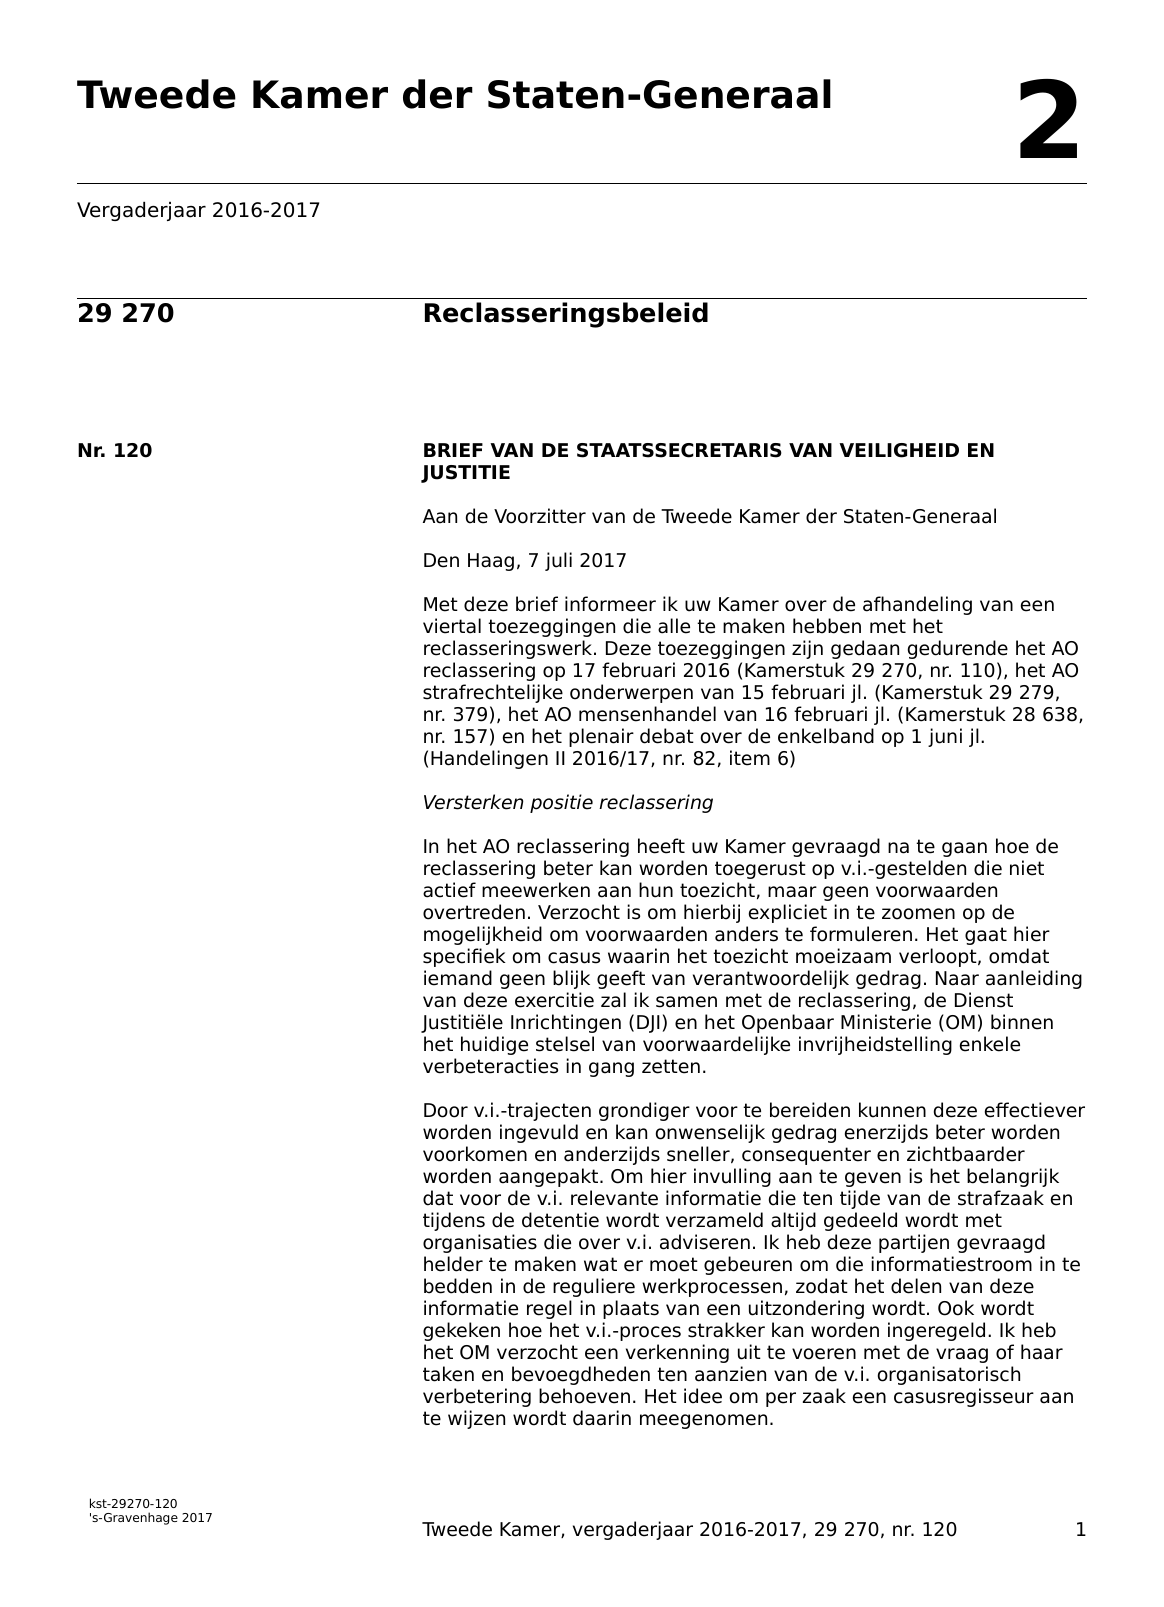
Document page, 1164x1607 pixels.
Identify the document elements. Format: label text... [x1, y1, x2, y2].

table_cell Vergaderjaar 2016-2017 [77, 184, 1087, 298]
table_header 2 [886, 59, 1087, 183]
text 's-Gravenhage 2017 [88, 1511, 323, 1525]
subtitle 29 270 Reclasseringsbeleid [77, 299, 1087, 329]
subtitle Versterken positie reclassering [422, 792, 1087, 814]
text In het AO reclassering heeft uw Kamer gevraagd na te gaan hoe de reclassering beter kan worden toegerust op v.i.-gestelden die niet actief meewerken aan hun toezicht, maar geen voorwaarden overtreden. Verzocht is om hierbij expliciet in te zoomen op de mogelijkheid om voorwaarden anders te formuleren. Het gaat hier specifiek om casus waarin het toezicht moeizaam verloopt, omdat iemand geen blijk geeft van verantwoordelijk gedrag. Naar aanleiding van deze exercitie zal ik samen met de reclassering, de Dienst Justitiële Inrichtingen (DJI) en het Openbaar Ministerie (OM) binnen het huidige stelsel van voorwaardelijke invrijheidstelling enkele verbeteracties in gang zetten. [422, 836, 1087, 1078]
text Aan de Voorzitter van de Tweede Kamer der Staten-Generaal [422, 506, 1087, 528]
table_header Tweede Kamer der Staten-Generaal [77, 59, 886, 183]
text Met deze brief informeer ik uw Kamer over de afhandeling van een viertal toezeggingen die alle te maken hebben met het reclasseringswerk. Deze toezeggingen zijn gedaan gedurende het AO reclassering op 17 februari 2016 (Kamerstuk 29 270, nr. 110), het AO strafrechtelijke onderwerpen van 15 februari jl. (Kamerstuk 29 279, nr. 379), het AO mensenhandel van 16 februari jl. (Kamerstuk 28 638, nr. 157) en het plenair debat over de enkelband op 1 juni jl. (Handelingen II 2016/17, nr. 82, item 6) [422, 594, 1087, 770]
text Door v.i.-trajecten grondiger voor te bereiden kunnen deze effectiever worden ingevuld en kan onwenselijk gedrag enerzijds beter worden voorkomen en anderzijds sneller, consequenter en zichtbaarder worden aangepakt. Om hier invulling aan te geven is het belangrijk dat voor de v.i. relevante informatie die ten tijde van de strafzaak en tijdens de detentie wordt verzameld altijd gedeeld wordt met organisaties die over v.i. adviseren. Ik heb deze partijen gevraagd helder te maken wat er moet gebeuren om die informatiestroom in te bedden in de reguliere werkprocessen, zodat het delen van deze informatie regel in plaats van een uitzondering wordt. Ook wordt gekeken hoe het v.i.-proces strakker kan worden ingeregeld. Ik heb het OM verzocht een verkenning uit te voeren met de vraag of haar taken en bevoegdheden ten aanzien van de v.i. organisatorisch verbetering behoeven. Het idee om per zaak een casusregisseur aan te wijzen wordt daarin meegenomen. [422, 1100, 1087, 1430]
text Den Haag, 7 juli 2017 [422, 550, 1087, 572]
text kst-29270-120 [88, 1497, 323, 1511]
subtitle Nr. 120 BRIEF VAN DE STAATSSECRETARIS VAN VEILIGHEID EN JUSTITIE [77, 440, 1087, 484]
